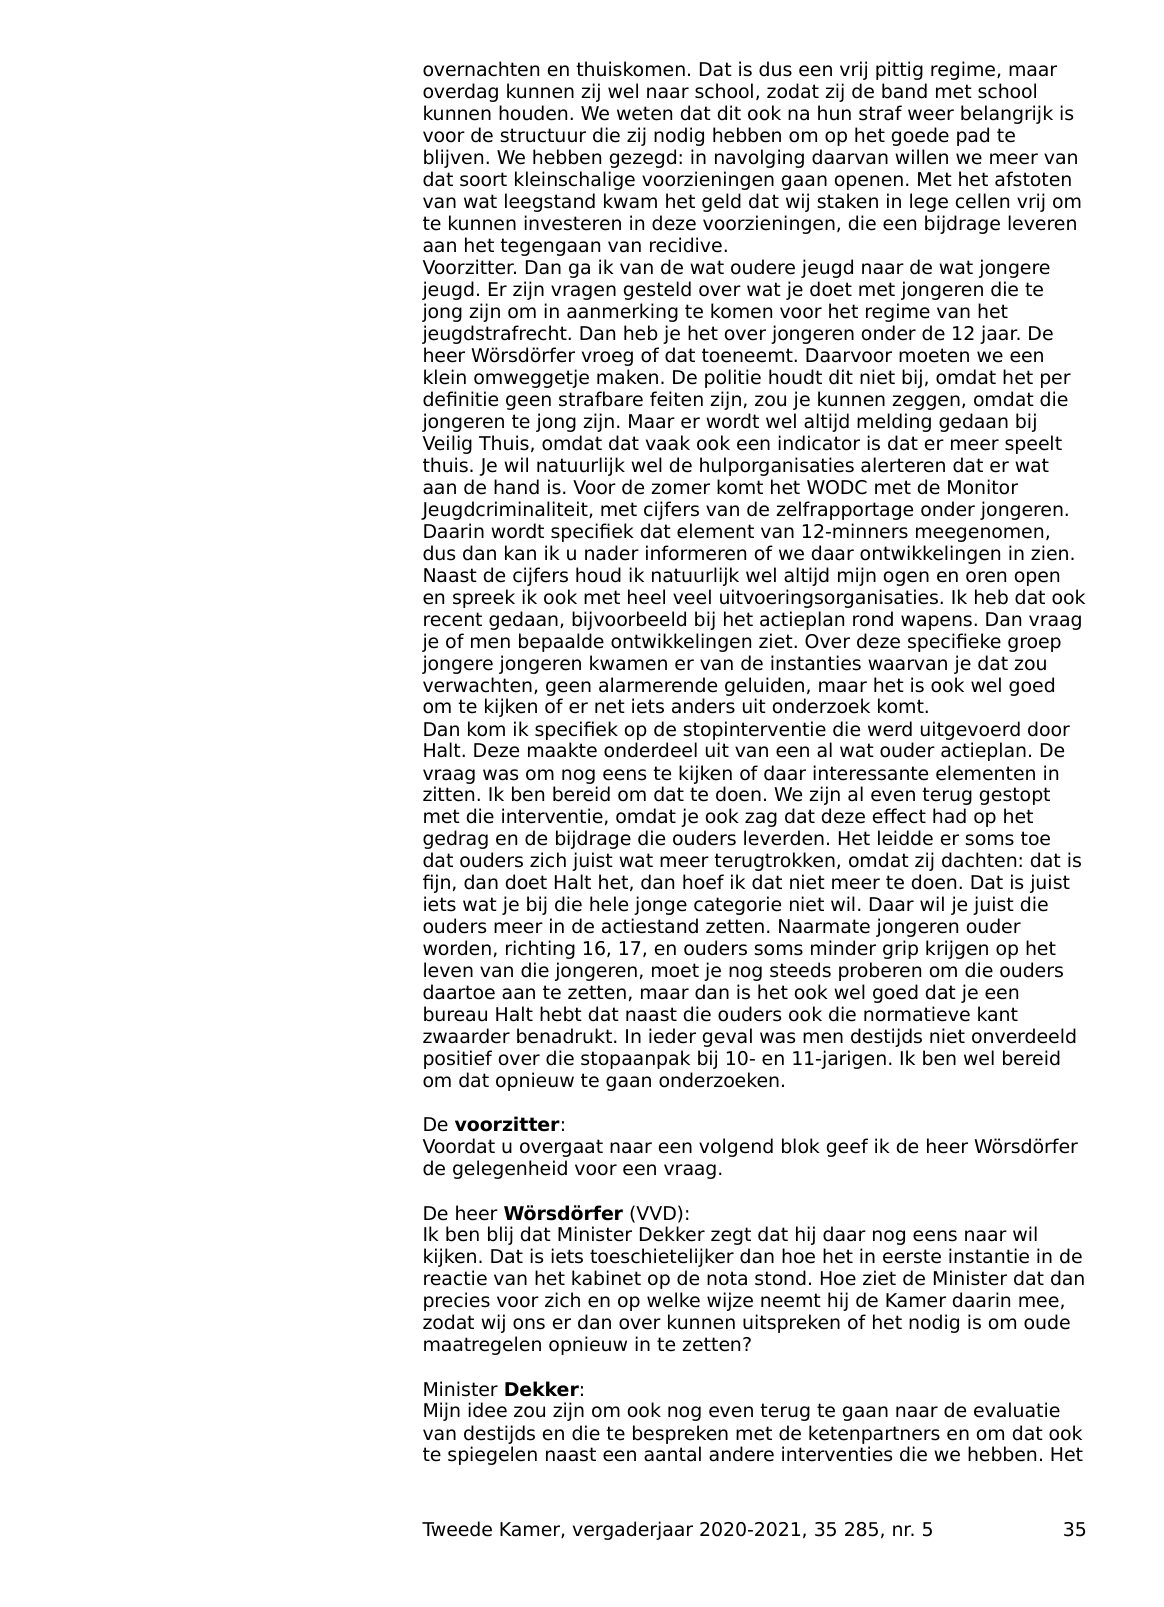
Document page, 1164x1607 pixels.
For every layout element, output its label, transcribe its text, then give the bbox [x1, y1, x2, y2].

text Mijn idee zou zijn om ook nog even terug te gaan naar de evaluatie van destijds en die te bespreken met de ketenpartners en om dat ook te spiegelen naast een aantal andere interventies die we hebben. Het [422, 1400, 1087, 1466]
text De heer Wörsdörfer (VVD): [422, 1202, 1087, 1224]
text De voorzitter: [422, 1114, 1087, 1136]
text Minister Dekker: [422, 1378, 1087, 1400]
text Ik ben blij dat Minister Dekker zegt dat hij daar nog eens naar wil kijken. Dat is iets toeschietelijker dan hoe het in eerste instantie in de reactie van het kabinet op de nota stond. Hoe ziet de Minister dat dan precies voor zich en op welke wijze neemt hij de Kamer daarin mee, zodat wij ons er dan over kunnen uitspreken of het nodig is om oude maatregelen opnieuw in te zetten? [422, 1224, 1087, 1356]
text overnachten en thuiskomen. Dat is dus een vrij pittig regime, maar overdag kunnen zij wel naar school, zodat zij de band met school kunnen houden. We weten dat dit ook na hun straf weer belangrijk is voor de structuur die zij nodig hebben om op het goede pad te blijven. We hebben gezegd: in navolging daarvan willen we meer van dat soort kleinschalige voorzieningen gaan openen. Met het afstoten van wat leegstand kwam het geld dat wij staken in lege cellen vrij om te kunnen investeren in deze voorzieningen, die een bijdrage leveren aan het tegengaan van recidive. [422, 59, 1087, 257]
text Dan kom ik specifiek op de stopinterventie die werd uitgevoerd door Halt. Deze maakte onderdeel uit van een al wat ouder actieplan. De vraag was om nog eens te kijken of daar interessante elementen in zitten. Ik ben bereid om dat te doen. We zijn al even terug gestopt met die interventie, omdat je ook zag dat deze effect had op het gedrag en de bijdrage die ouders leverden. Het leidde er soms toe dat ouders zich juist wat meer terugtrokken, omdat zij dachten: dat is fijn, dan doet Halt het, dan hoef ik dat niet meer te doen. Dat is juist iets wat je bij die hele jonge categorie niet wil. Daar wil je juist die ouders meer in de actiestand zetten. Naarmate jongeren ouder worden, richting 16, 17, en ouders soms minder grip krijgen op het leven van die jongeren, moet je nog steeds proberen om die ouders daartoe aan te zetten, maar dan is het ook wel goed dat je een bureau Halt hebt dat naast die ouders ook die normatieve kant zwaarder benadrukt. In ieder geval was men destijds niet onverdeeld positief over die stopaanpak bij 10- en 11-jarigen. Ik ben wel bereid om dat opnieuw te gaan onderzoeken. [422, 718, 1087, 1092]
text Voorzitter. Dan ga ik van de wat oudere jeugd naar de wat jongere jeugd. Er zijn vragen gesteld over wat je doet met jongeren die te jong zijn om in aanmerking te komen voor het regime van het jeugdstrafrecht. Dan heb je het over jongeren onder de 12 jaar. De heer Wörsdörfer vroeg of dat toeneemt. Daarvoor moeten we een klein omweggetje maken. De politie houdt dit niet bij, omdat het per definitie geen strafbare feiten zijn, zou je kunnen zeggen, omdat die jongeren te jong zijn. Maar er wordt wel altijd melding gedaan bij Veilig Thuis, omdat dat vaak ook een indicator is dat er meer speelt thuis. Je wil natuurlijk wel de hulporganisaties alerteren dat er wat aan de hand is. Voor de zomer komt het WODC met de Monitor Jeugdcriminaliteit, met cijfers van de zelfrapportage onder jongeren. Daarin wordt specifiek dat element van 12-minners meegenomen, dus dan kan ik u nader informeren of we daar ontwikkelingen in zien. [422, 257, 1087, 564]
text Naast de cijfers houd ik natuurlijk wel altijd mijn ogen en oren open en spreek ik ook met heel veel uitvoeringsorganisaties. Ik heb dat ook recent gedaan, bijvoorbeeld bij het actieplan rond wapens. Dan vraag je of men bepaalde ontwikkelingen ziet. Over deze specifieke groep jongere jongeren kwamen er van de instanties waarvan je dat zou verwachten, geen alarmerende geluiden, maar het is ook wel goed om te kijken of er net iets anders uit onderzoek komt. [422, 564, 1087, 718]
text Voordat u overgaat naar een volgend blok geef ik de heer Wörsdörfer de gelegenheid voor een vraag. [422, 1136, 1087, 1180]
